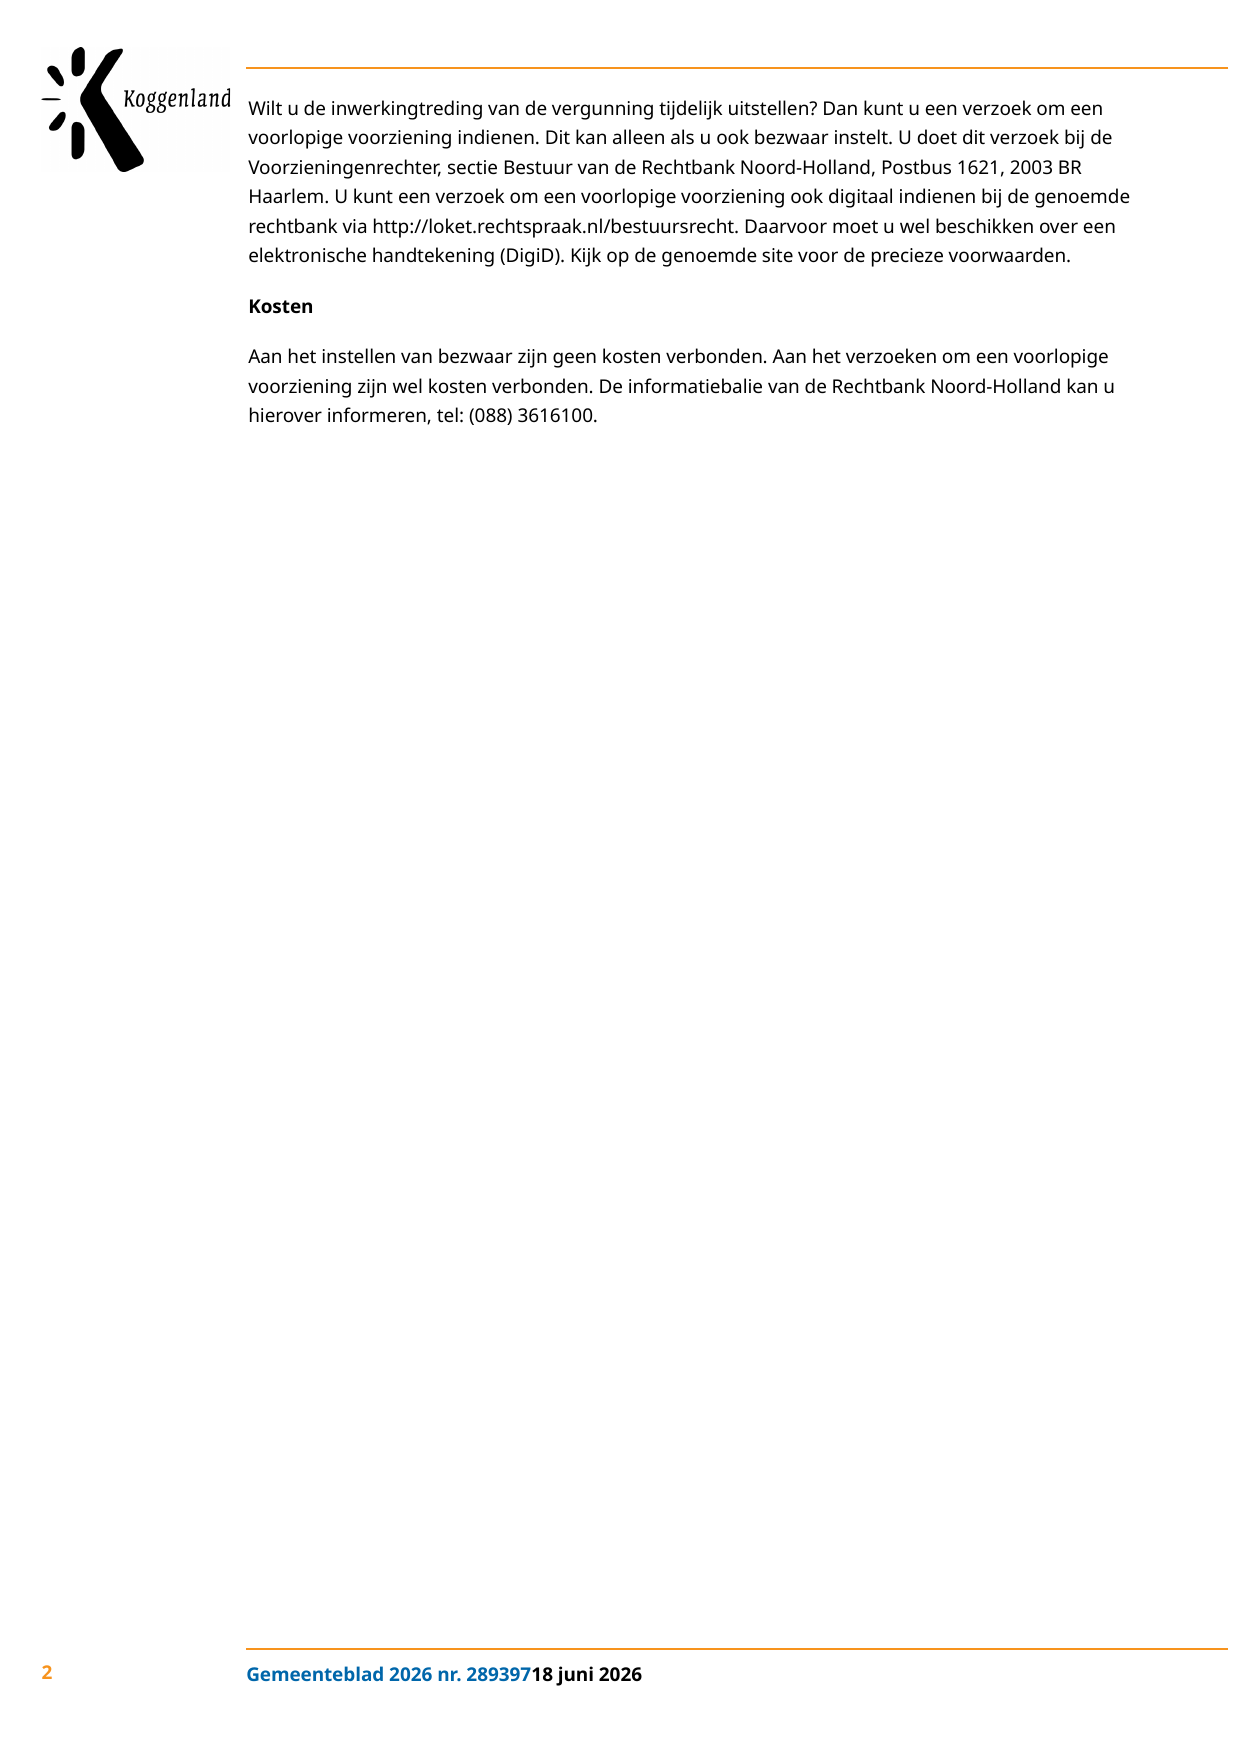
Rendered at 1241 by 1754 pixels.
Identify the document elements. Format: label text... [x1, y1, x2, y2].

text Wilt u de inwerkingtreding van de vergunning tijdelijk uitstellen? Dan kunt u een verzoek om een voorlopige voorziening indienen. Dit kan alleen als u ook bezwaar instelt. U doet dit verzoek bij de Voorzieningenrechter, sectie Bestuur van de Rechtbank Noord-Holland, Postbus 1621, 2003 BR Haarlem. U kunt een verzoek om een voorlopige voorziening ook digitaal indienen bij de genoemde rechtbank via http://loket.rechtspraak.nl/bestuursrecht. Daarvoor moet u wel beschikken over een elektronische handtekening (DigiD). Kijk op de genoemde site voor de precieze voorwaarden. [248, 95, 1152, 268]
picture [41, 47, 231, 172]
text Aan het instellen van bezwaar zijn geen kosten verbonden. Aan het verzoeken om een voorlopige voorziening zijn wel kosten verbonden. De informatiebalie van de Rechtbank Noord-Holland kan u hierover informeren, tel: (088) 3616100. [248, 343, 1152, 428]
text Kosten [248, 293, 1152, 319]
